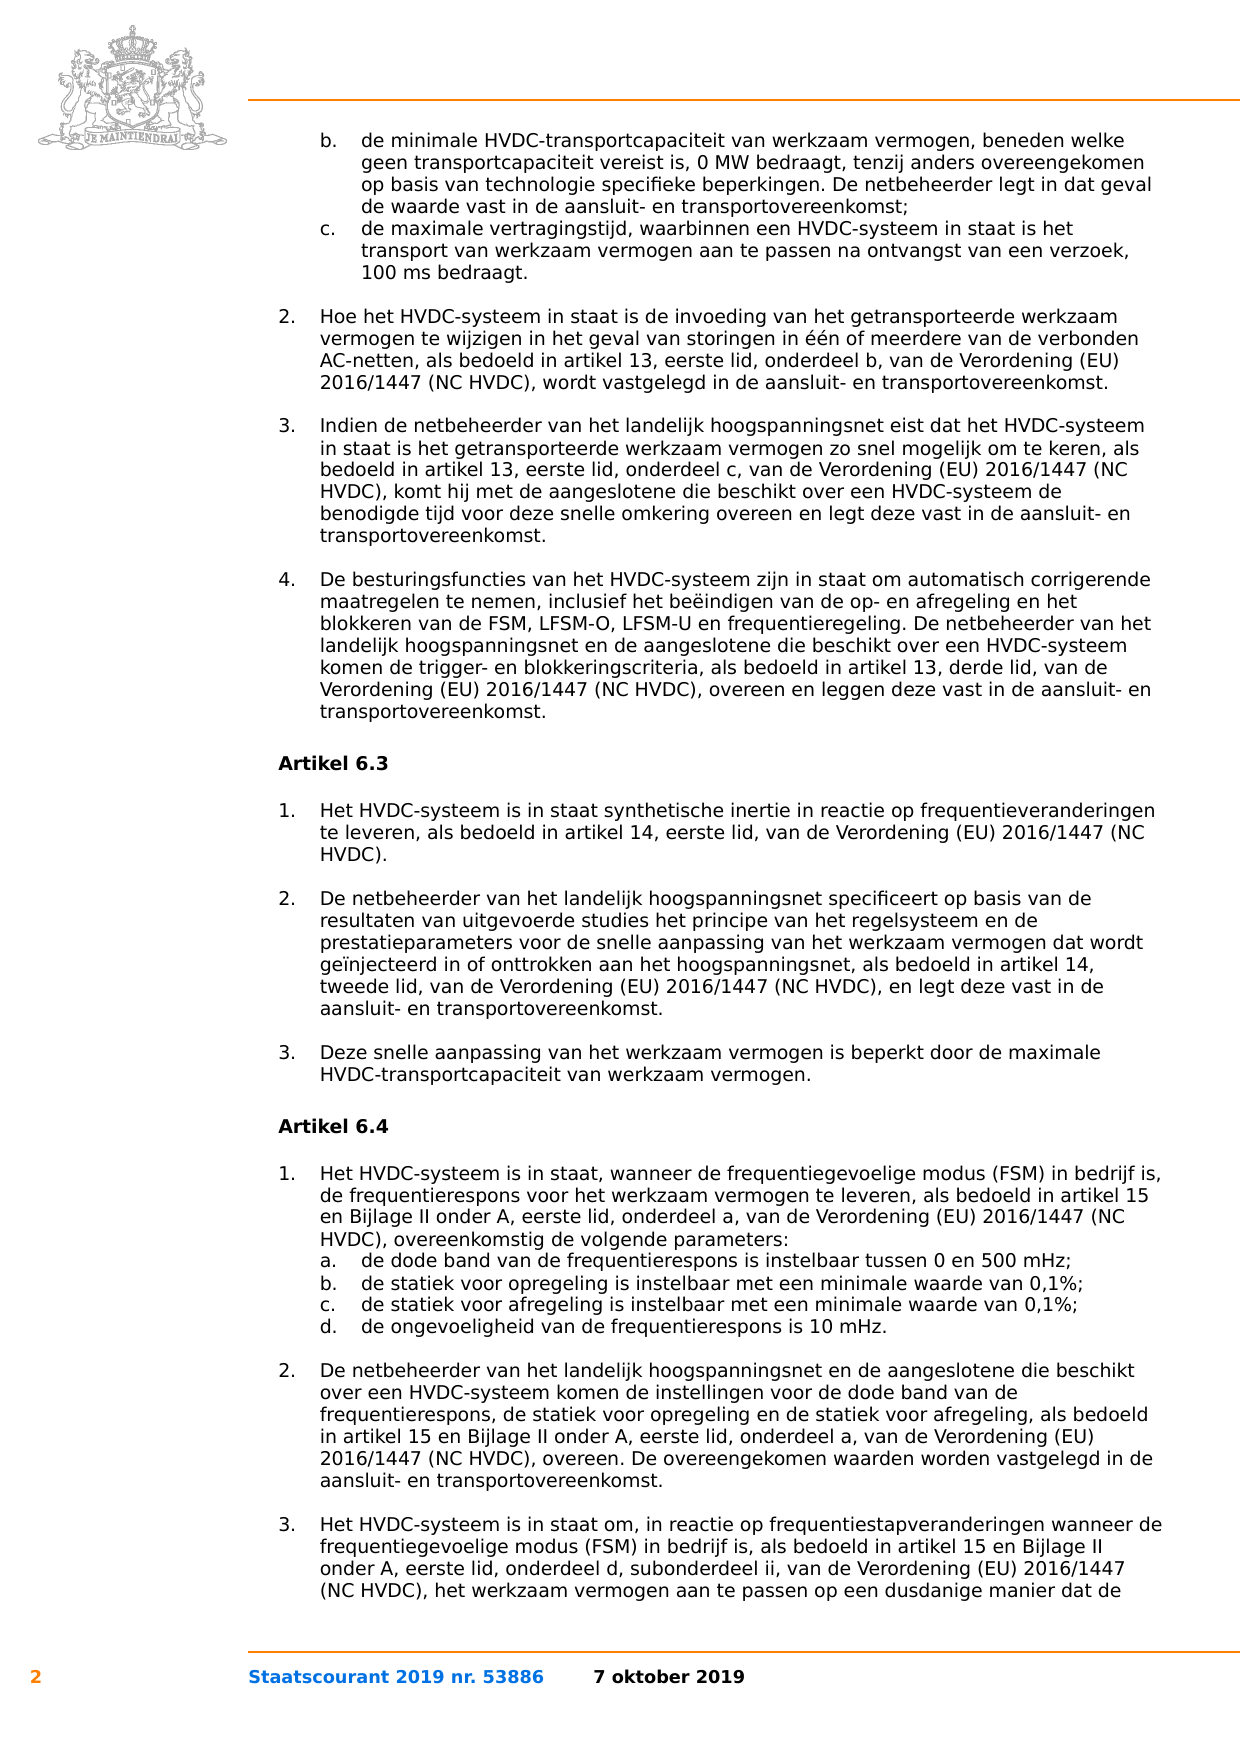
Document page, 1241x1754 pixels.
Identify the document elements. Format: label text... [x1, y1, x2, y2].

text 3. Het HVDC-systeem is in staat om, in reactie op frequentiestapveranderingen wanneer de frequentiegevoelige modus (FSM) in bedrijf is, als bedoeld in artikel 15 en Bijlage II onder A, eerste lid, onderdeel d, subonderdeel ii, van de Verordening (EU) 2016/1447 (NC HVDC), het werkzaam vermogen aan te passen op een dusdanige manier dat de [278, 1514, 1163, 1602]
text b. de statiek voor opregeling is instelbaar met een minimale waarde van 0,1%; [319, 1272, 1163, 1294]
text 2. De netbeheerder van het landelijk hoogspanningsnet specificeert op basis van de resultaten van uitgevoerde studies het principe van het regelsysteem en de prestatieparameters voor de snelle aanpassing van het werkzaam vermogen dat wordt geïnjecteerd in of onttrokken aan het hoogspanningsnet, als bedoeld in artikel 14, tweede lid, van de Verordening (EU) 2016/1447 (NC HVDC), en legt deze vast in de aansluit- en transportovereenkomst. [278, 888, 1163, 1020]
text d. de ongevoeligheid van de frequentierespons is 10 mHz. [319, 1316, 1163, 1338]
text 1. Het HVDC-systeem is in staat, wanneer de frequentiegevoelige modus (FSM) in bedrijf is, de frequentierespons voor het werkzaam vermogen te leveren, als bedoeld in artikel 15 en Bijlage II onder A, eerste lid, onderdeel a, van de Verordening (EU) 2016/1447 (NC HVDC), overeenkomstig de volgende parameters: [278, 1162, 1163, 1250]
text 3. Indien de netbeheerder van het landelijk hoogspanningsnet eist dat het HVDC-systeem in staat is het getransporteerde werkzaam vermogen zo snel mogelijk om te keren, als bedoeld in artikel 13, eerste lid, onderdeel c, van de Verordening (EU) 2016/1447 (NC HVDC), komt hij met de aangeslotene die beschikt over een HVDC-systeem de benodigde tijd voor deze snelle omkering overeen en legt deze vast in de aansluit- en transportovereenkomst. [278, 415, 1163, 547]
text 2. Hoe het HVDC-systeem in staat is de invoeding van het getransporteerde werkzaam vermogen te wijzigen in het geval van storingen in één of meerdere van de verbonden AC-netten, als bedoeld in artikel 13, eerste lid, onderdeel b, van de Verordening (EU) 2016/1447 (NC HVDC), wordt vastgelegd in de aansluit- en transportovereenkomst. [278, 306, 1163, 393]
text 4. De besturingsfuncties van het HVDC-systeem zijn in staat om automatisch corrigerende maatregelen te nemen, inclusief het beëindigen van de op- en afregeling en het blokkeren van de FSM, LFSM-O, LFSM-U en frequentieregeling. De netbeheerder van het landelijk hoogspanningsnet en de aangeslotene die beschikt over een HVDC-systeem komen de trigger- en blokkeringscriteria, als bedoeld in artikel 13, derde lid, van de Verordening (EU) 2016/1447 (NC HVDC), overeen en leggen deze vast in de aansluit- en transportovereenkomst. [278, 569, 1163, 723]
text c. de maximale vertragingstijd, waarbinnen een HVDC-systeem in staat is het transport van werkzaam vermogen aan te passen na ontvangst van een verzoek, 100 ms bedraagt. [319, 218, 1163, 284]
text 1. Het HVDC-systeem is in staat synthetische inertie in reactie op frequentieveranderingen te leveren, als bedoeld in artikel 14, eerste lid, van de Verordening (EU) 2016/1447 (NC HVDC). [278, 800, 1163, 866]
text b. de minimale HVDC-transportcapaciteit van werkzaam vermogen, beneden welke geen transportcapaciteit vereist is, 0 MW bedraagt, tenzij anders overeengekomen op basis van technologie specifieke beperkingen. De netbeheerder legt in dat geval de waarde vast in de aansluit- en transportovereenkomst; [319, 130, 1163, 218]
text a. de dode band van de frequentierespons is instelbaar tussen 0 en 500 mHz; [319, 1250, 1163, 1272]
picture [38, 25, 227, 150]
subtitle Artikel 6.4 [278, 1116, 1163, 1137]
subtitle Artikel 6.3 [278, 753, 1163, 775]
text c. de statiek voor afregeling is instelbaar met een minimale waarde van 0,1%; [319, 1294, 1163, 1316]
text 3. Deze snelle aanpassing van het werkzaam vermogen is beperkt door de maximale HVDC-transportcapaciteit van werkzaam vermogen. [278, 1042, 1163, 1086]
text 2. De netbeheerder van het landelijk hoogspanningsnet en de aangeslotene die beschikt over een HVDC-systeem komen de instellingen voor de dode band van de frequentierespons, de statiek voor opregeling en de statiek voor afregeling, als bedoeld in artikel 15 en Bijlage II onder A, eerste lid, onderdeel a, van de Verordening (EU) 2016/1447 (NC HVDC), overeen. De overeengekomen waarden worden vastgelegd in de aansluit- en transportovereenkomst. [278, 1360, 1163, 1492]
